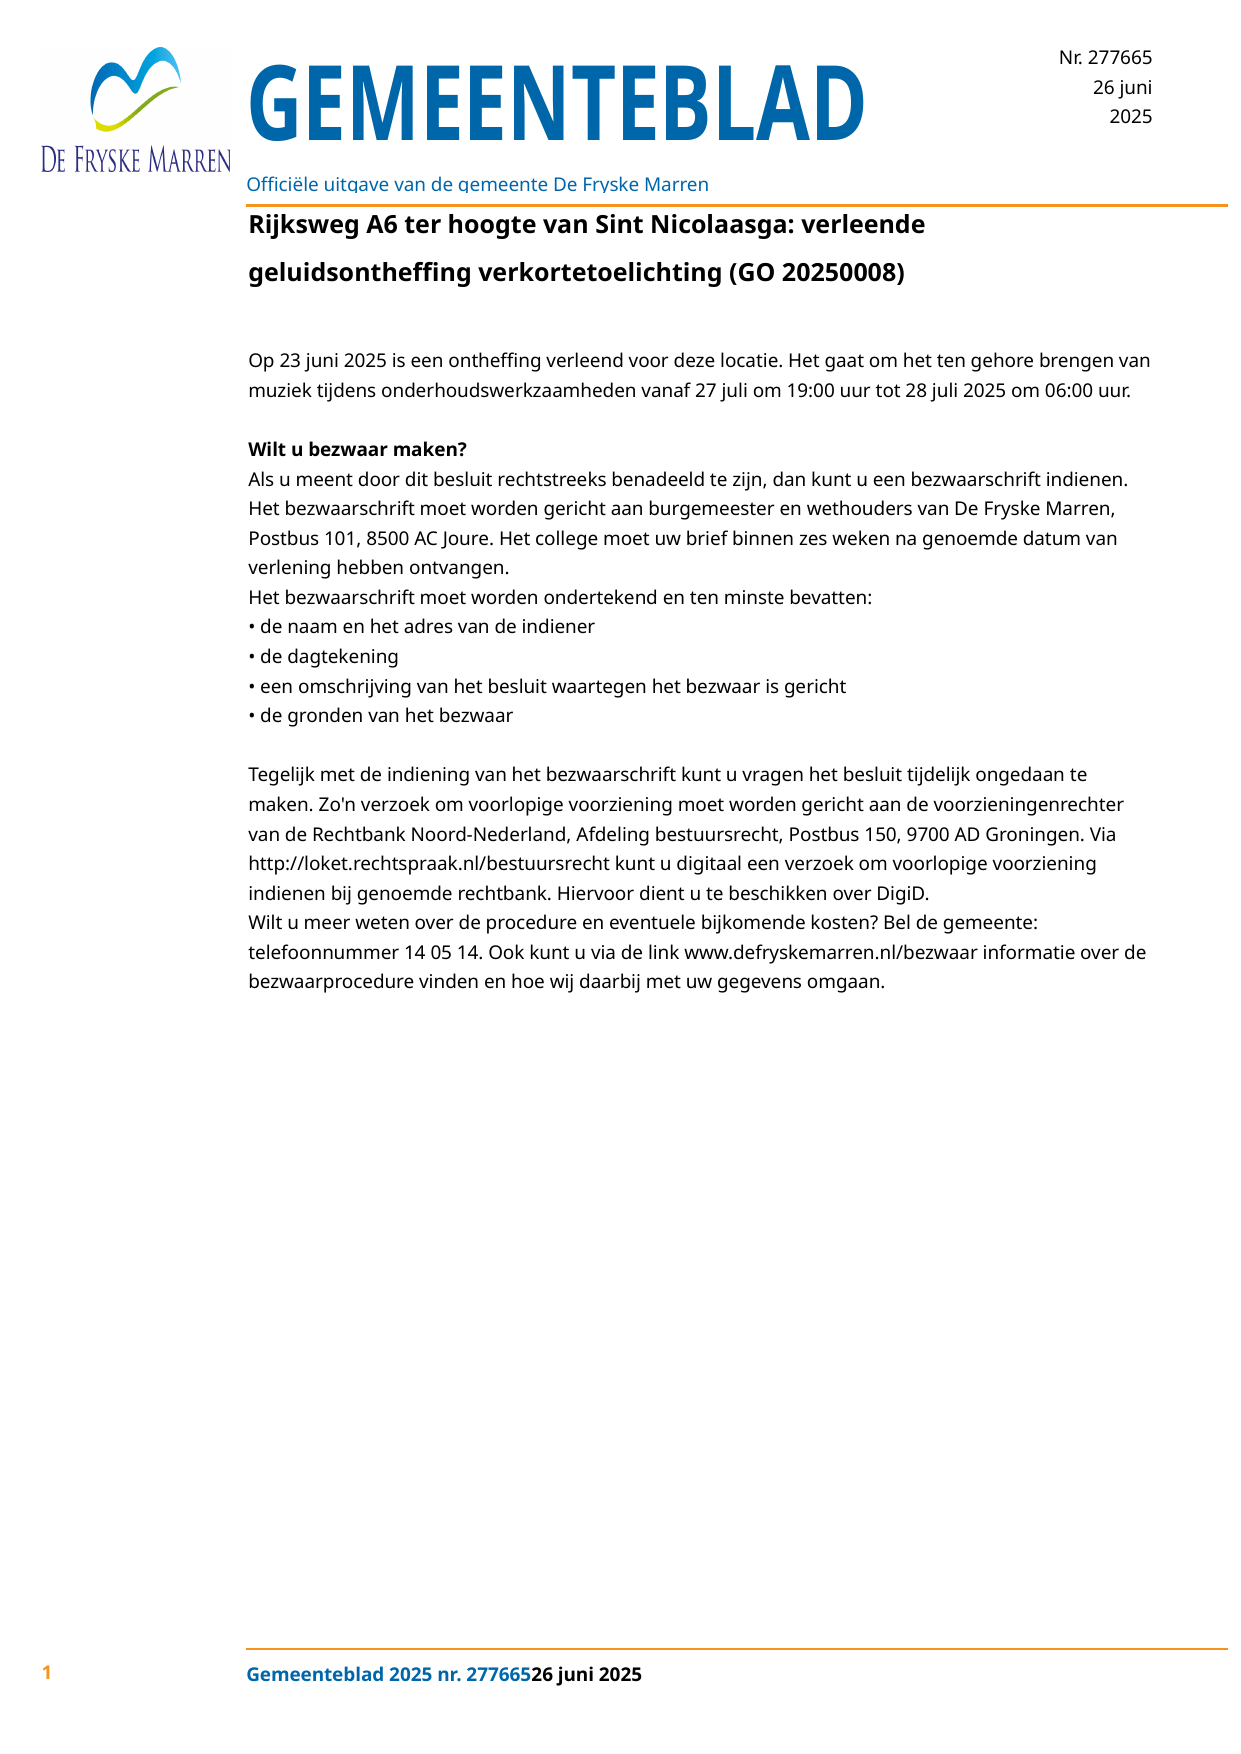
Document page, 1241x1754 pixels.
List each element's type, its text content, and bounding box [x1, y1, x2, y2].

text Rijksweg A6 ter hoogte van Sint Nicolaasga: verleende geluidsontheffing verkortetoelichting (GO 20250008) [248, 207, 1152, 288]
text • de gronden van het bezwaar [248, 702, 1152, 728]
text Wilt u bezwaar maken? [248, 436, 1152, 462]
text • de dagtekening [248, 643, 1152, 669]
text Op 23 juni 2025 is een ontheffing verleend voor deze locatie. Het gaat om het ten gehore brengen van muziek tijdens onderhoudswerkzaamheden vanaf 27 juli om 19:00 uur tot 28 juli 2025 om 06:00 uur. [248, 347, 1152, 403]
picture [41, 47, 231, 172]
text Tegelijk met de indiening van het bezwaarschrift kunt u vragen het besluit tijdelijk ongedaan te maken. Zo'n verzoek om voorlopige voorziening moet worden gericht aan de voorzieningenrechter van de Rechtbank Noord-Nederland, Afdeling bestuursrecht, Postbus 150, 9700 AD Groningen. Via http://loket.rechtspraak.nl/bestuursrecht kunt u digitaal een verzoek om voorlopige voorziening indienen bij genoemde rechtbank. Hiervoor dient u te beschikken over DigiD. [248, 762, 1152, 906]
text • de naam en het adres van de indiener [248, 614, 1152, 639]
text Het bezwaarschrift moet worden ondertekend en ten minste bevatten: [248, 584, 1152, 610]
text Als u meent door dit besluit rechtstreeks benadeeld te zijn, dan kunt u een bezwaarschrift indienen. Het bezwaarschrift moet worden gericht aan burgemeester en wethouders van De Fryske Marren, Postbus 101, 8500 AC Joure. Het college moet uw brief binnen zes weken na genoemde datum van verlening hebben ontvangen. [248, 466, 1152, 580]
text Wilt u meer weten over de procedure en eventuele bijkomende kosten? Bel de gemeente: telefoonnummer 14 05 14. Ook kunt u via de link www.defryskemarren.nl/bezwaar informatie over de bezwaarprocedure vinden en hoe wij daarbij met uw gegevens omgaan. [248, 909, 1152, 994]
text • een omschrijving van het besluit waartegen het bezwaar is gericht [248, 673, 1152, 699]
